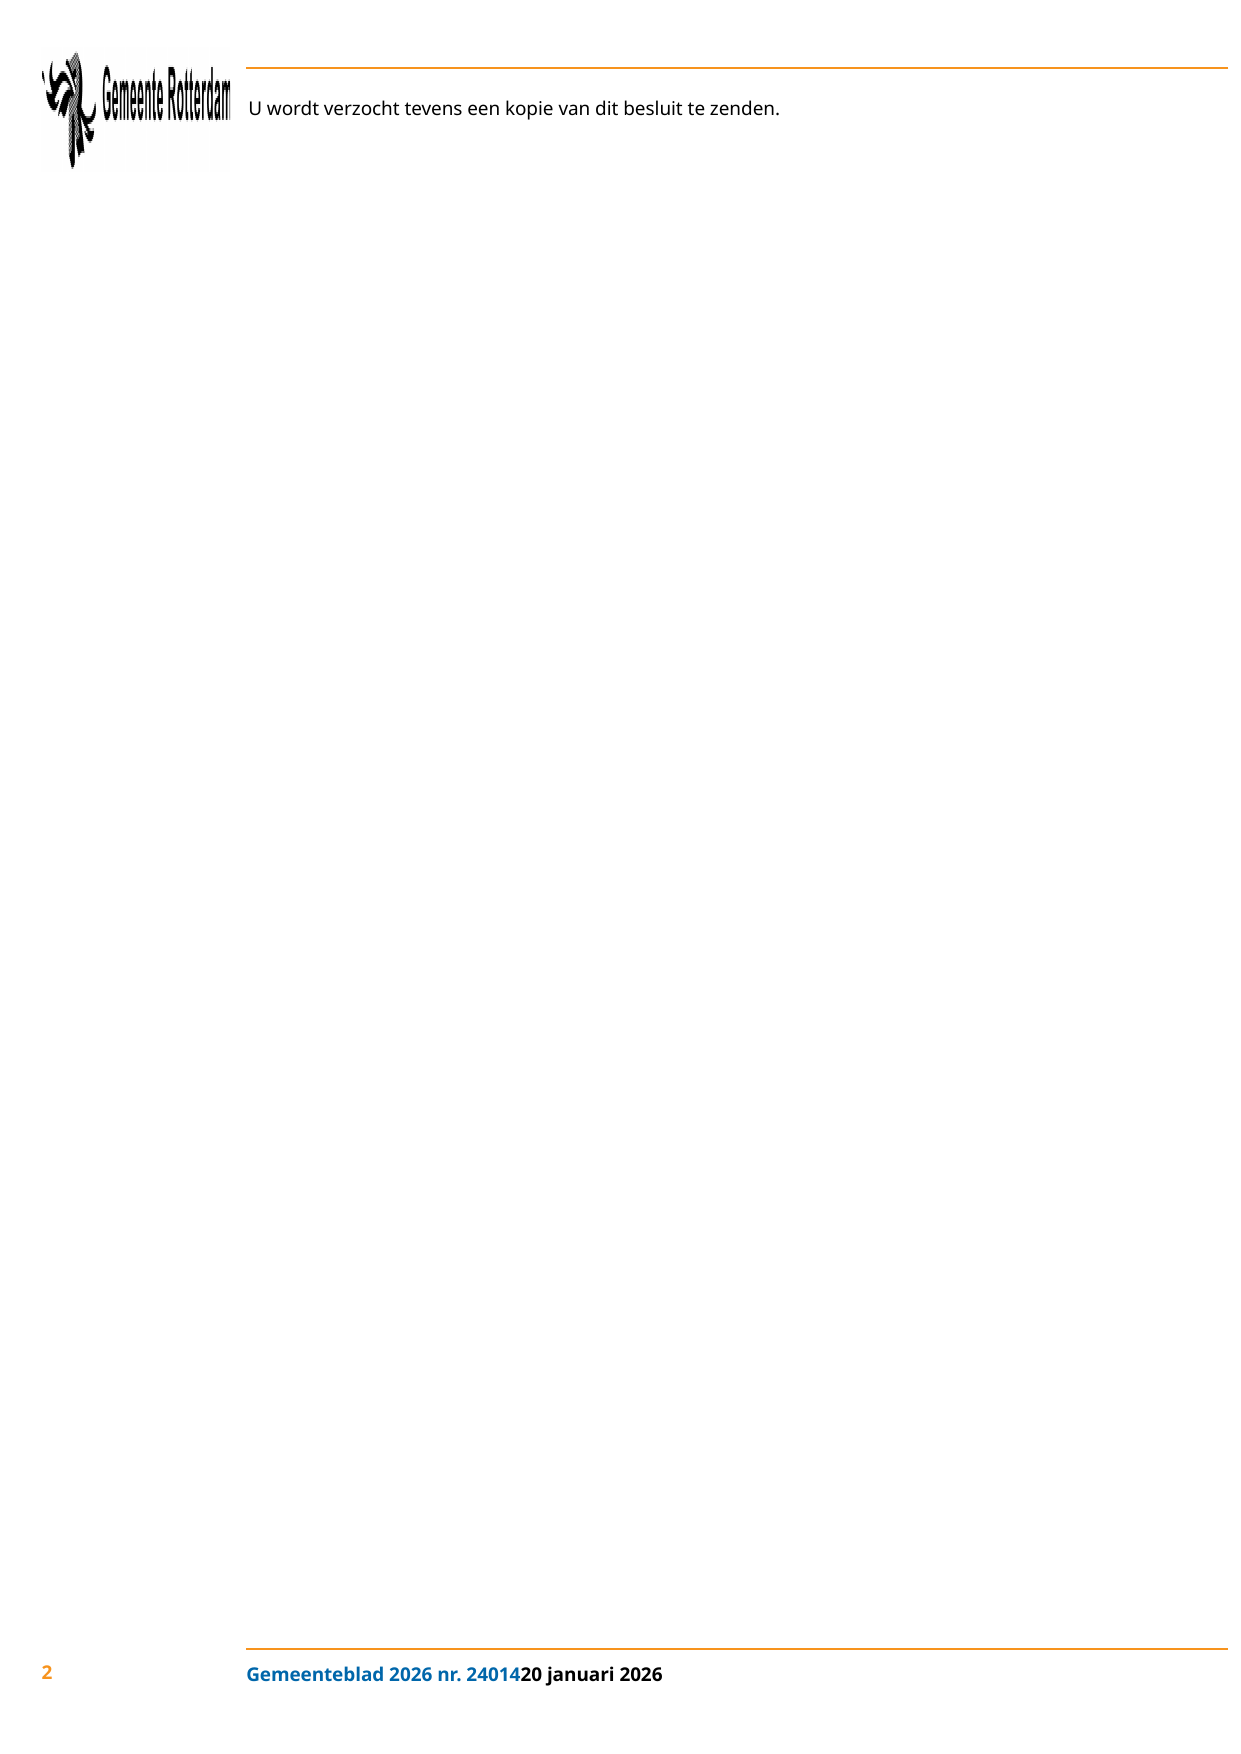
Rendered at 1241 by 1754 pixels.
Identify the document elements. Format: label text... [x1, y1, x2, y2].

picture [41, 47, 231, 172]
text U wordt verzocht tevens een kopie van dit besluit te zenden. [248, 95, 1152, 121]
